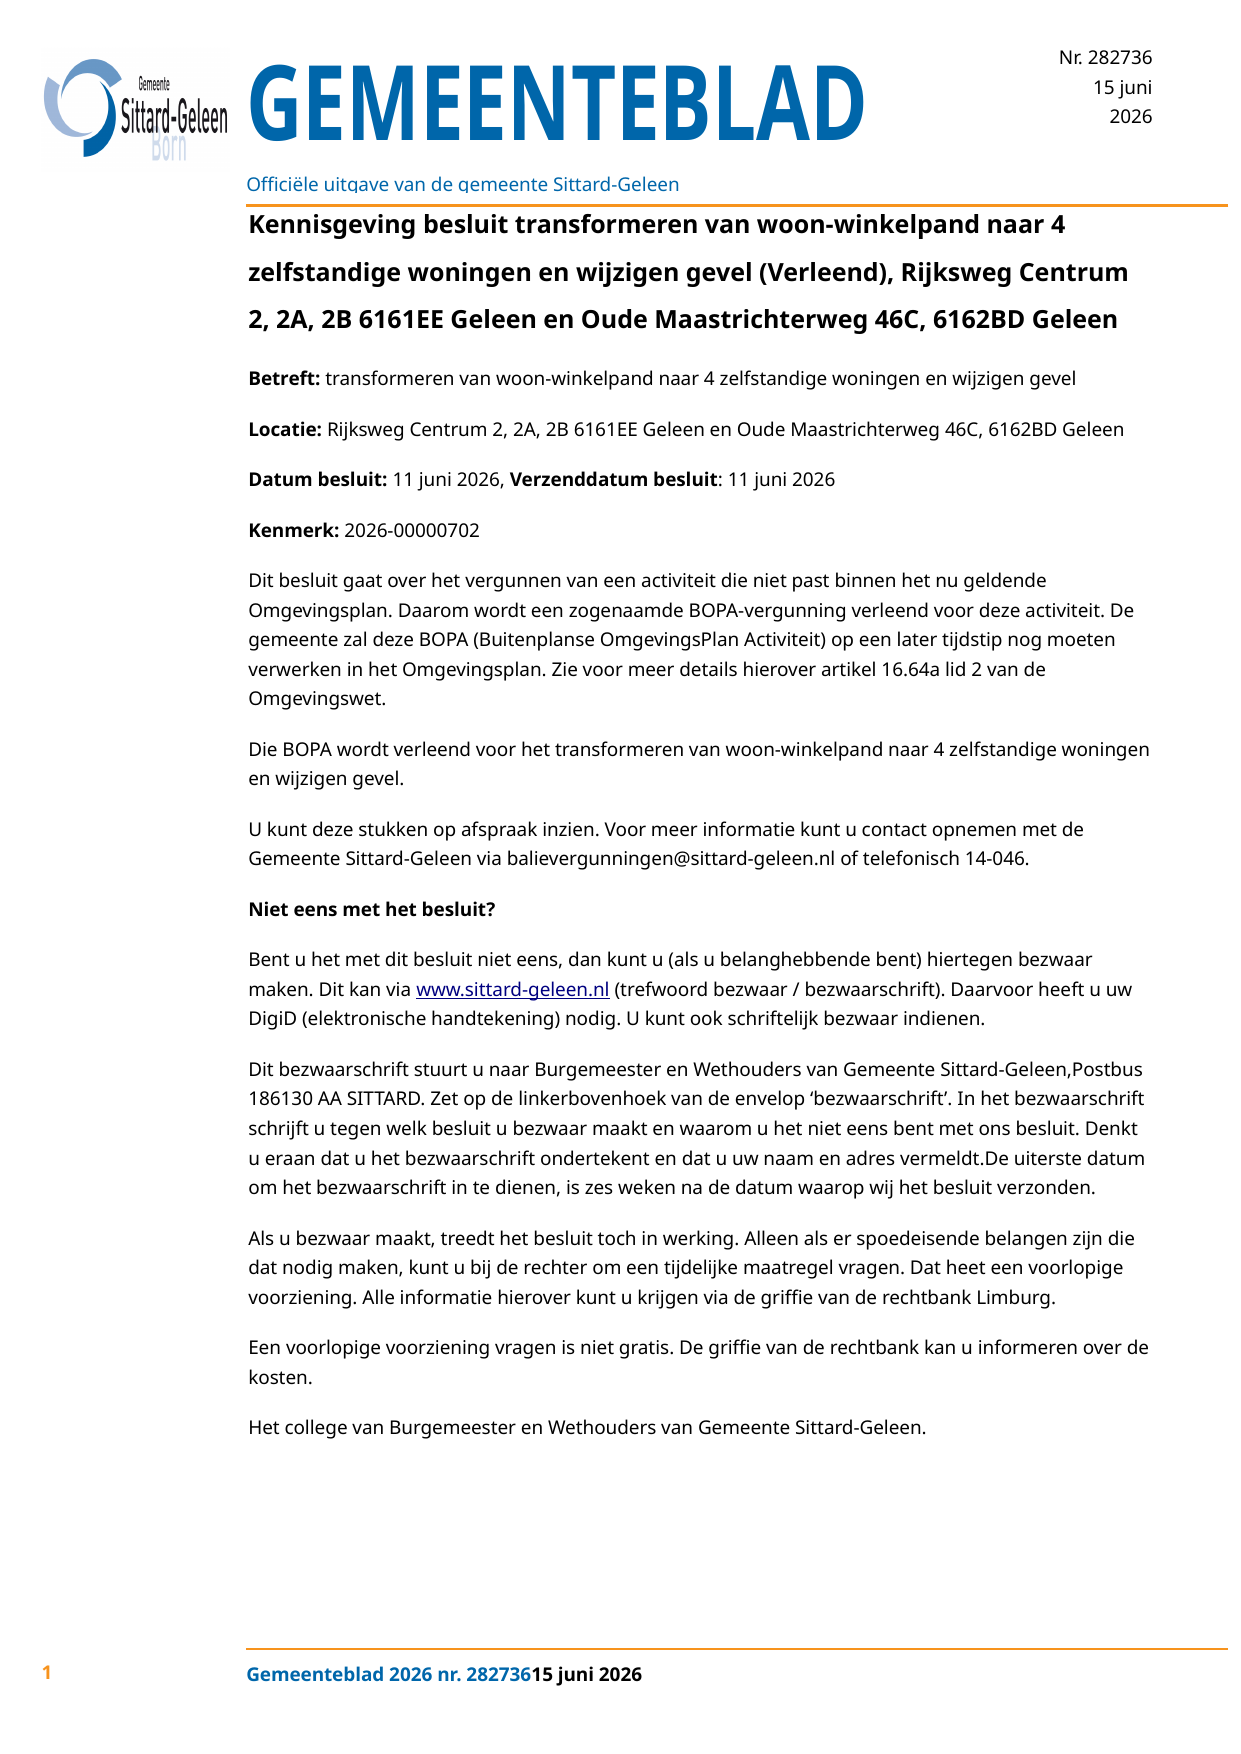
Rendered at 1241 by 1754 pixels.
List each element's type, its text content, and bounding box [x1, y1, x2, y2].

text Kennisgeving besluit transformeren van woon-winkelpand naar 4 zelfstandige woningen en wijzigen gevel (Verleend), Rijksweg Centrum 2, 2A, 2B 6161EE Geleen en Oude Maastrichterweg 46C, 6162BD Geleen [248, 207, 1152, 336]
text Een voorlopige voorziening vragen is niet gratis. De griffie van de rechtbank kan u informeren over de kosten. [248, 1334, 1152, 1389]
text Kenmerk: 2026-00000702 [248, 517, 1152, 542]
text Het college van Burgemeester en Wethouders van Gemeente Sittard-Geleen. [248, 1414, 1152, 1440]
text Locatie: Rijksweg Centrum 2, 2A, 2B 6161EE Geleen en Oude Maastrichterweg 46C, 6162BD Geleen [248, 416, 1152, 442]
text Bent u het met dit besluit niet eens, dan kunt u (als u belanghebbende bent) hiertegen bezwaar maken. Dit kan via www.sittard-geleen.nl (trefwoord bezwaar / bezwaarschrift). Daarvoor heeft u uw DigiD (elektronische handtekening) nodig. U kunt ook schriftelijk bezwaar indienen. [248, 946, 1152, 1031]
text Dit bezwaarschrift stuurt u naar Burgemeester en Wethouders van Gemeente Sittard-Geleen,Postbus 186130 AA SITTARD. Zet op de linkerbovenhoek van de envelop ‘bezwaarschrift’. In het bezwaarschrift schrijft u tegen welk besluit u bezwaar maakt en waarom u het niet eens bent met ons besluit. Denkt u eraan dat u het bezwaarschrift ondertekent en dat u uw naam en adres vermeldt.De uiterste datum om het bezwaarschrift in te dienen, is zes weken na de datum waarop wij het besluit verzonden. [248, 1056, 1152, 1200]
text U kunt deze stukken op afspraak inzien. Voor meer informatie kunt u contact opnemen met de Gemeente Sittard-Geleen via balievergunningen@sittard-geleen.nl of telefonisch 14-046. [248, 816, 1152, 871]
picture [41, 47, 231, 172]
text Betreft: transformeren van woon-winkelpand naar 4 zelfstandige woningen en wijzigen gevel [248, 366, 1152, 391]
text Als u bezwaar maakt, treedt het besluit toch in werking. Alleen als er spoedeisende belangen zijn die dat nodig maken, kunt u bij de rechter om een tijdelijke maatregel vragen. Dat heet een voorlopige voorziening. Alle informatie hierover kunt u krijgen via de griffie van de rechtbank Limburg. [248, 1225, 1152, 1309]
text Niet eens met het besluit? [248, 896, 1152, 922]
text Die BOPA wordt verleend voor het transformeren van woon-winkelpand naar 4 zelfstandige woningen en wijzigen gevel. [248, 736, 1152, 791]
text Datum besluit: 11 juni 2026, Verzenddatum besluit: 11 juni 2026 [248, 466, 1152, 492]
text Dit besluit gaat over het vergunnen van een activiteit die niet past binnen het nu geldende Omgevingsplan. Daarom wordt een zogenaamde BOPA-vergunning verleend voor deze activiteit. De gemeente zal deze BOPA (Buitenplanse OmgevingsPlan Activiteit) op een later tijdstip nog moeten verwerken in het Omgevingsplan. Zie voor meer details hierover artikel 16.64a lid 2 van de Omgevingswet. [248, 567, 1152, 711]
